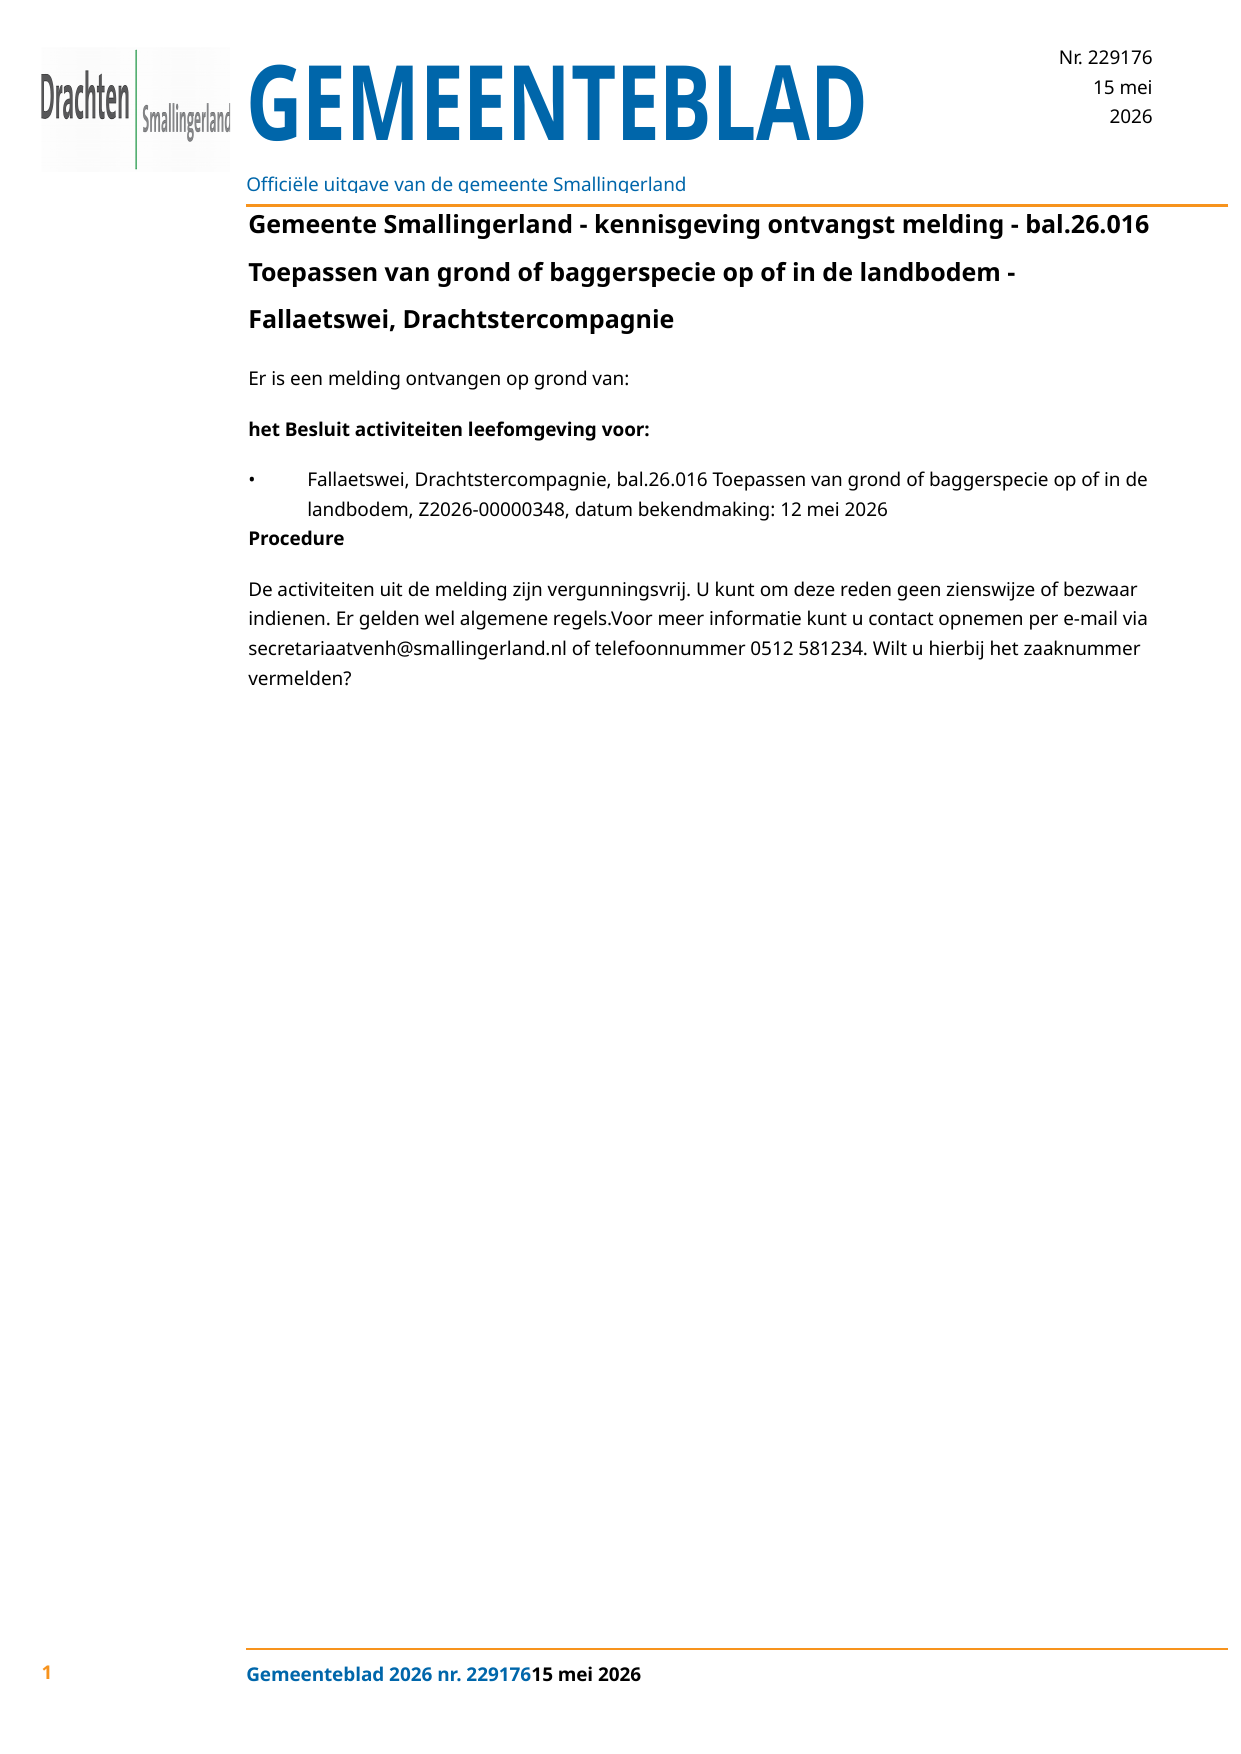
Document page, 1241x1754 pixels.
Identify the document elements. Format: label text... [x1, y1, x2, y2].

text De activiteiten uit de melding zijn vergunningsvrij. U kunt om deze reden geen zienswijze of bezwaar indienen. Er gelden wel algemene regels.Voor meer informatie kunt u contact opnemen per e-mail via secretariaatvenh@smallingerland.nl of telefoonnummer 0512 581234. Wilt u hierbij het zaaknummer vermelden? [248, 576, 1152, 690]
text Gemeente Smallingerland - kennisgeving ontvangst melding - bal.26.016 Toepassen van grond of baggerspecie op of in de landbodem - Fallaetswei, Drachtstercompagnie [248, 207, 1152, 336]
text Er is een melding ontvangen op grond van: [248, 366, 1152, 391]
text het Besluit activiteiten leefomgeving voor: [248, 416, 1152, 442]
text Procedure [248, 526, 1152, 551]
picture [41, 47, 231, 172]
list Fallaetswei, Drachtstercompagnie, bal.26.016 Toepassen van grond of baggerspecie op of in de landbodem, Z2026-00000348, datum bekendmaking: 12 mei 2026 [248, 466, 1152, 522]
